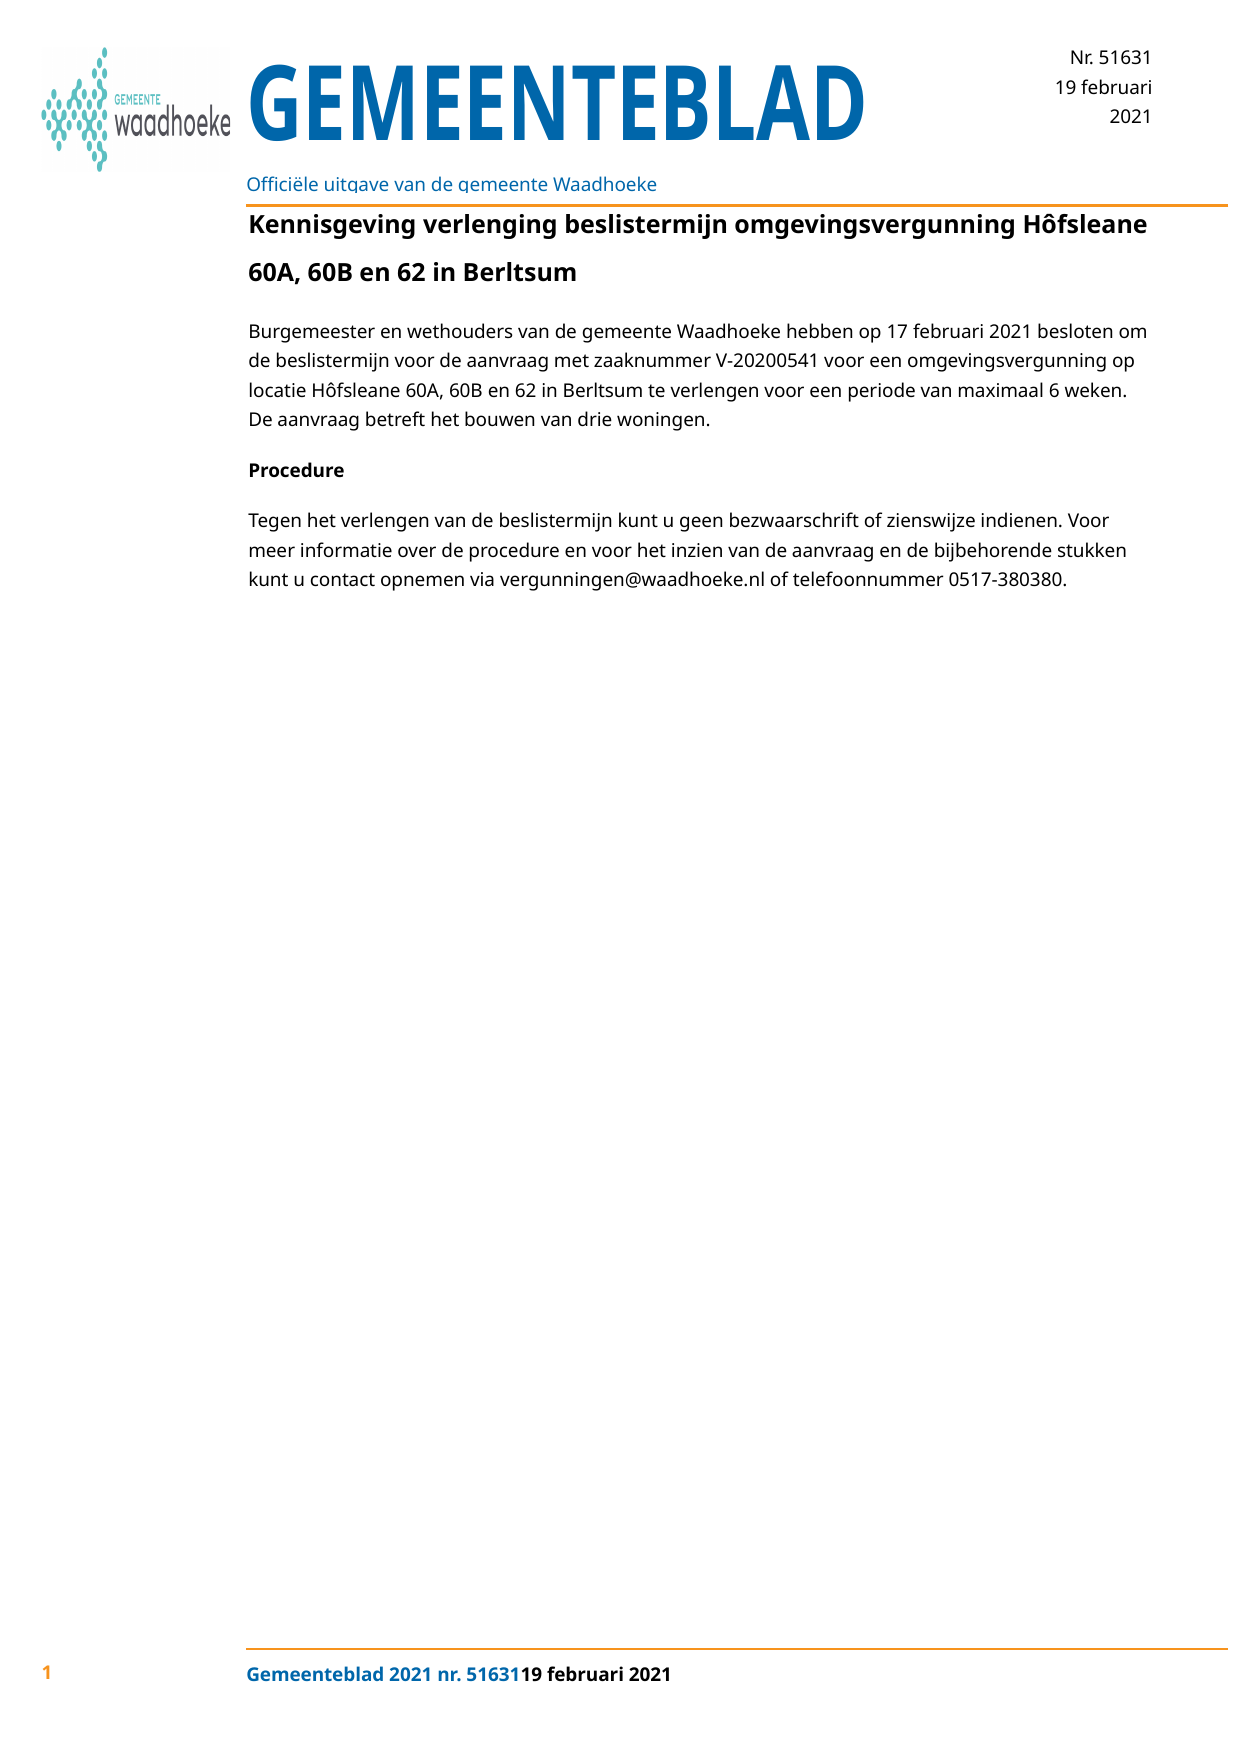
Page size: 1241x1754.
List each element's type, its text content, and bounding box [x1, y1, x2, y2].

text Tegen het verlengen van de beslistermijn kunt u geen bezwaarschrift of zienswijze indienen. Voor meer informatie over de procedure en voor het inzien van de aanvraag en de bijbehorende stukken kunt u contact opnemen via vergunningen@waadhoeke.nl of telefoonnummer 0517-380380. [248, 507, 1152, 592]
text Burgemeester en wethouders van de gemeente Waadhoeke hebben op 17 februari 2021 besloten om de beslistermijn voor de aanvraag met zaaknummer V-20200541 voor een omgevingsvergunning op locatie Hôfsleane 60A, 60B en 62 in Berltsum te verlengen voor een periode van maximaal 6 weken. De aanvraag betreft het bouwen van drie woningen. [248, 318, 1152, 432]
picture [41, 47, 231, 172]
text Kennisgeving verlenging beslistermijn omgevingsvergunning Hôfsleane 60A, 60B en 62 in Berltsum [248, 207, 1152, 288]
text Procedure [248, 457, 1152, 483]
